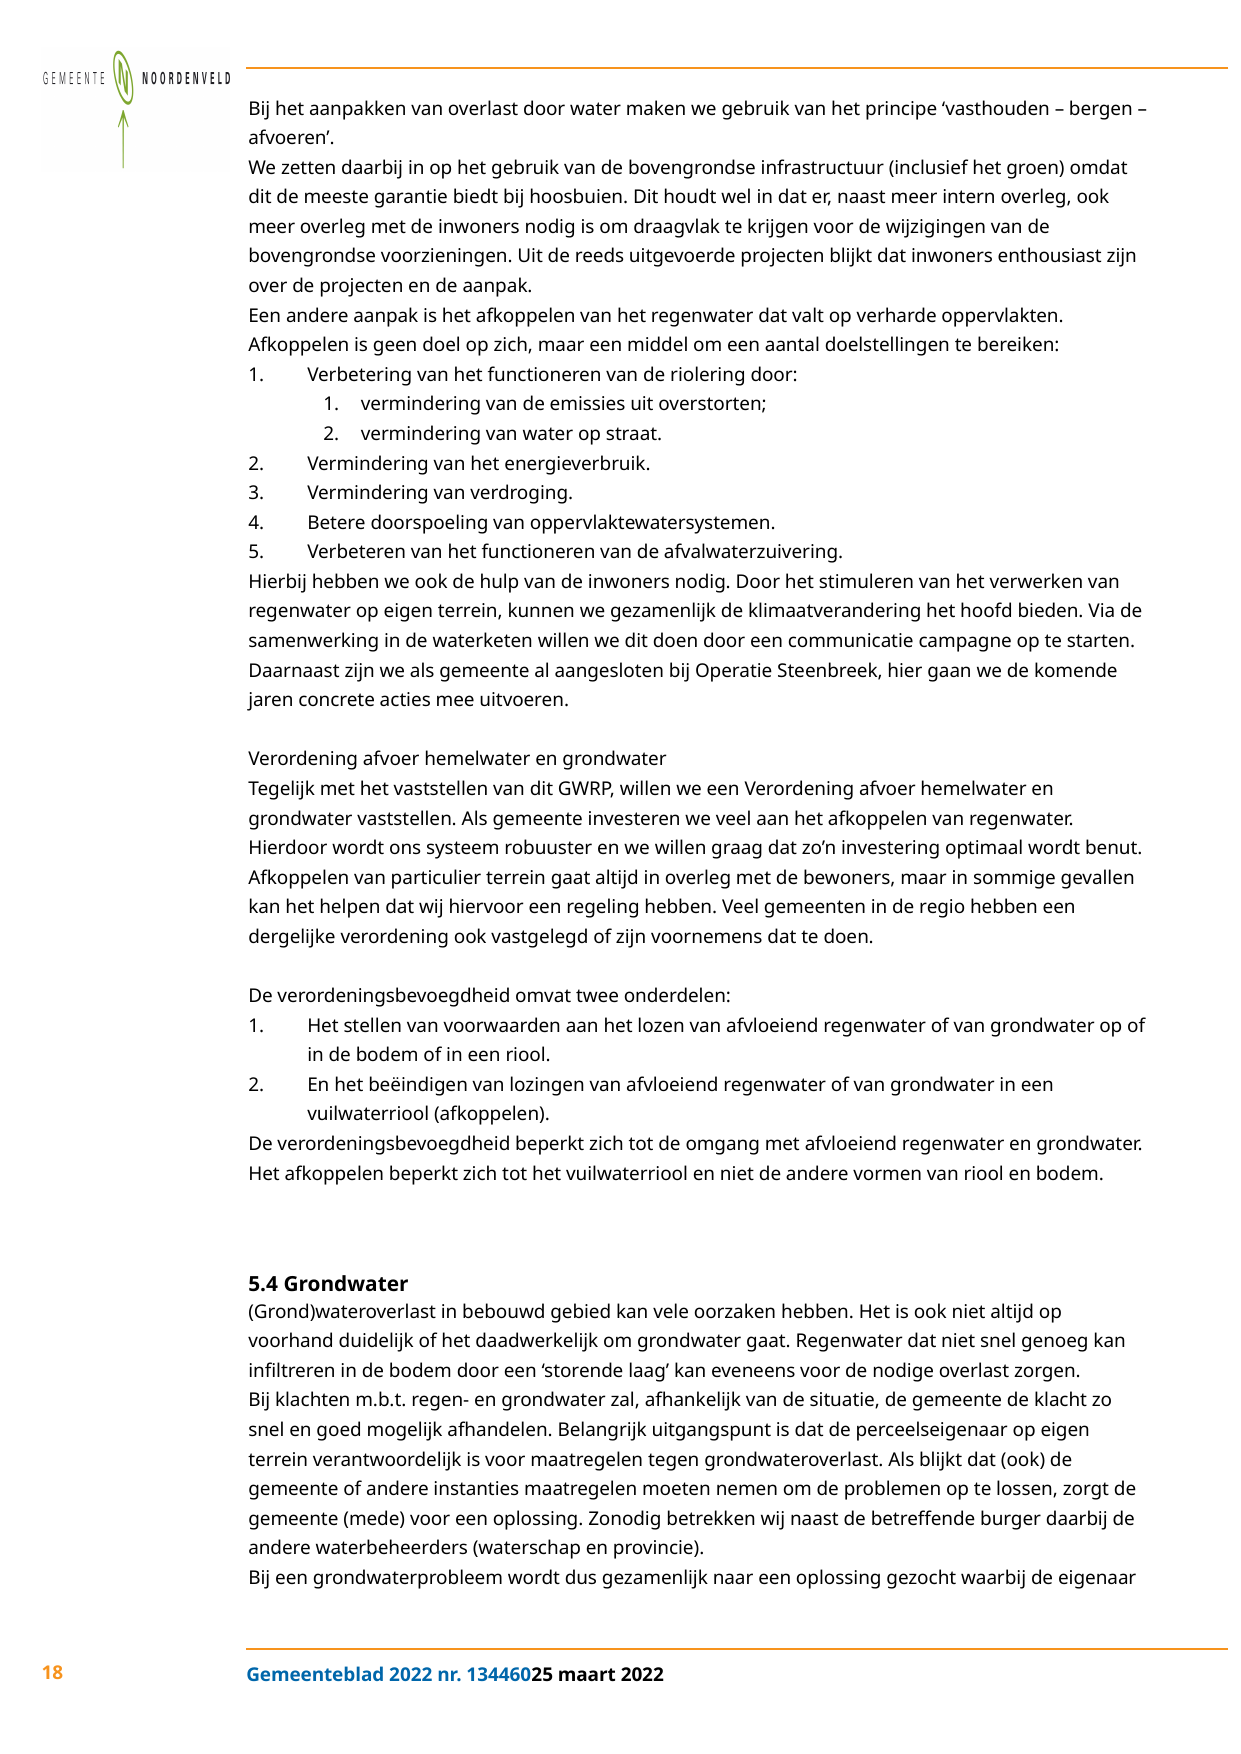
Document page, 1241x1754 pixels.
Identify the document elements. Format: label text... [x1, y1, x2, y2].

text Een andere aanpak is het afkoppelen van het regenwater dat valt op verharde oppervlakten. Afkoppelen is geen doel op zich, maar een middel om een aantal doelstellingen te bereiken: [248, 302, 1152, 357]
text Bij het aanpakken van overlast door water maken we gebruik van het principe ‘vasthouden – bergen – afvoeren’. [248, 95, 1152, 150]
text Bij een grondwaterprobleem wordt dus gezamenlijk naar een oplossing gezocht waarbij de eigenaar [248, 1564, 1152, 1590]
list Betere doorspoeling van oppervlaktewatersystemen. [248, 509, 1152, 535]
text Tegelijk met het vaststellen van dit GWRP, willen we een Verordening afvoer hemelwater en grondwater vaststellen. Als gemeente investeren we veel aan het afkoppelen van regenwater. Hierdoor wordt ons systeem robuuster en we willen graag dat zo’n investering optimaal wordt benut. Afkoppelen van particulier terrein gaat altijd in overleg met de bewoners, maar in sommige gevallen kan het helpen dat wij hiervoor een regeling hebben. Veel gemeenten in de regio hebben een dergelijke verordening ook vastgelegd of zijn voornemens dat te doen. [248, 775, 1152, 949]
list Vermindering van het energieverbruik. [248, 450, 1152, 476]
picture [41, 47, 231, 172]
list vermindering van water op straat. [323, 420, 1152, 446]
text Hierbij hebben we ook de hulp van de inwoners nodig. Door het stimuleren van het verwerken van regenwater op eigen terrein, kunnen we gezamenlijk de klimaatverandering het hoofd bieden. Via de samenwerking in de waterketen willen we dit doen door een communicatie campagne op te starten. Daarnaast zijn we als gemeente al aangesloten bij Operatie Steenbreek, hier gaan we de komende jaren concrete acties mee uitvoeren. [248, 568, 1152, 712]
text Verordening afvoer hemelwater en grondwater [248, 746, 1152, 771]
list En het beëindigen van lozingen van afvloeiend regenwater of van grondwater in een vuilwaterriool (afkoppelen). [248, 1071, 1152, 1126]
text De verordeningsbevoegdheid omvat twee onderdelen: [248, 982, 1152, 1008]
list Vermindering van verdroging. [248, 479, 1152, 505]
text De verordeningsbevoegdheid beperkt zich tot de omgang met afvloeiend regenwater en grondwater. Het afkoppelen beperkt zich tot het vuilwaterriool en niet de andere vormen van riool en bodem. [248, 1130, 1152, 1186]
list Verbeteren van het functioneren van de afvalwaterzuivering. [248, 538, 1152, 564]
list Het stellen van voorwaarden aan het lozen van afvloeiend regenwater of van grondwater op of in de bodem of in een riool. [248, 1012, 1152, 1067]
text 5.4 Grondwater [248, 1269, 1152, 1298]
list vermindering van de emissies uit overstorten; [323, 391, 1152, 416]
text Bij klachten m.b.t. regen- en grondwater zal, afhankelijk van de situatie, de gemeente de klacht zo snel en goed mogelijk afhandelen. Belangrijk uitgangspunt is dat de perceelseigenaar op eigen terrein verantwoordelijk is voor maatregelen tegen grondwateroverlast. Als blijkt dat (ook) de gemeente of andere instanties maatregelen moeten nemen om de problemen op te lossen, zorgt de gemeente (mede) voor een oplossing. Zonodig betrekken wij naast de betreffende burger daarbij de andere waterbeheerders (waterschap en provincie). [248, 1387, 1152, 1560]
text We zetten daarbij in op het gebruik van de bovengrondse infrastructuur (inclusief het groen) omdat dit de meeste garantie biedt bij hoosbuien. Dit houdt wel in dat er, naast meer intern overleg, ook meer overleg met de inwoners nodig is om draagvlak te krijgen voor de wijzigingen van de bovengrondse voorzieningen. Uit de reeds uitgevoerde projecten blijkt dat inwoners enthousiast zijn over de projecten en de aanpak. [248, 154, 1152, 298]
list Verbetering van het functioneren van de riolering door: [248, 361, 1152, 387]
text (Grond)wateroverlast in bebouwd gebied kan vele oorzaken hebben. Het is ook niet altijd op voorhand duidelijk of het daadwerkelijk om grondwater gaat. Regenwater dat niet snel genoeg kan infiltreren in de bodem door een ‘storende laag’ kan eveneens voor de nodige overlast zorgen. [248, 1298, 1152, 1383]
